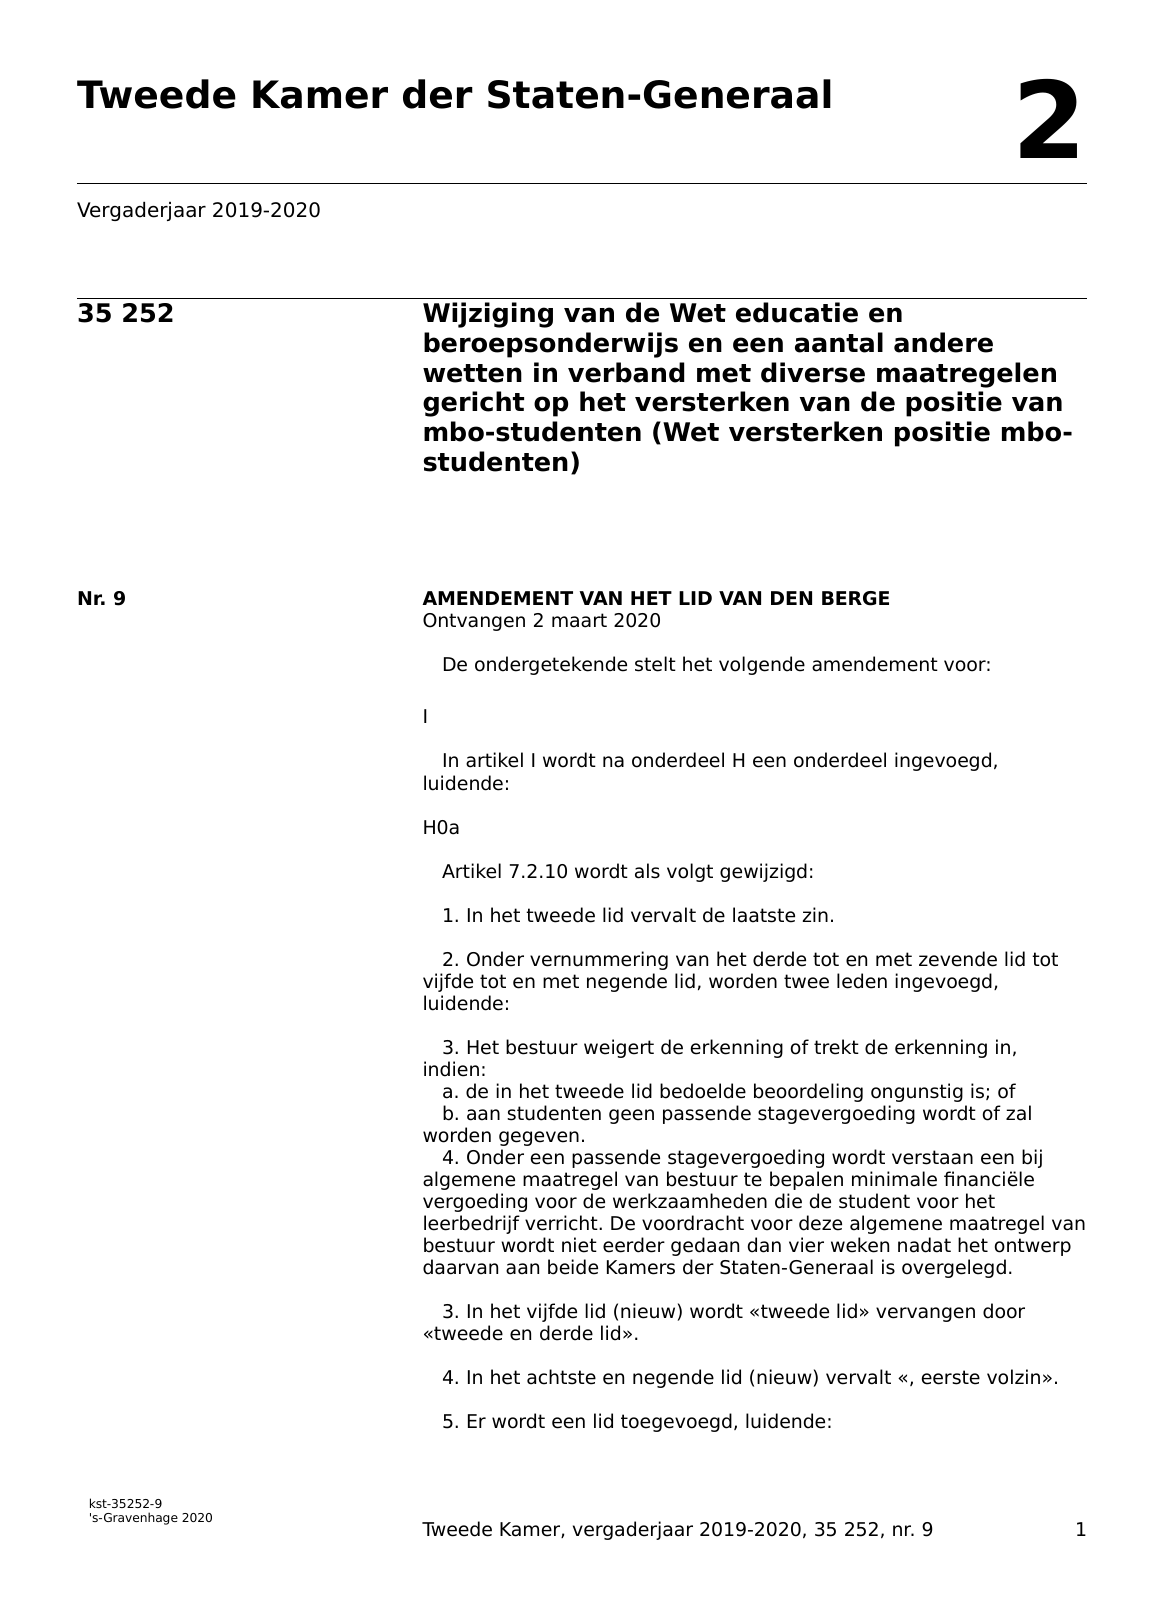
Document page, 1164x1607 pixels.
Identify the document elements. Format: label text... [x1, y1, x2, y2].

text In artikel I wordt na onderdeel H een onderdeel ingevoegd, luidende: [422, 750, 1087, 794]
text 's-Gravenhage 2020 [88, 1511, 323, 1525]
table_header Tweede Kamer der Staten-Generaal [77, 59, 886, 183]
text 2. Onder vernummering van het derde tot en met zevende lid tot vijfde tot en met negende lid, worden twee leden ingevoegd, luidende: [422, 949, 1087, 1015]
text a. de in het tweede lid bedoelde beoordeling ongunstig is; of [422, 1081, 1087, 1103]
text 5. Er wordt een lid toegevoegd, luidende: [422, 1411, 1087, 1433]
text De ondergetekende stelt het volgende amendement voor: [422, 654, 1087, 676]
subtitle Nr. 9 AMENDEMENT VAN HET LID VAN DEN BERGE [77, 588, 1087, 610]
text 4. Onder een passende stagevergoeding wordt verstaan een bij algemene maatregel van bestuur te bepalen minimale financiële vergoeding voor de werkzaamheden die de student voor het leerbedrijf verricht. De voordracht voor deze algemene maatregel van bestuur wordt niet eerder gedaan dan vier weken nadat het ontwerp daarvan aan beide Kamers der Staten-Generaal is overgelegd. [422, 1147, 1087, 1279]
table_header 2 [886, 59, 1087, 183]
subtitle 35 252 Wijziging van de Wet educatie en beroepsonderwijs en een aantal andere wetten in verband met diverse maatregelen gericht op het versterken van de positie van mbo-studenten (Wet versterken positie mbo-studenten) [77, 299, 1087, 477]
text kst-35252-9 [88, 1497, 323, 1511]
text 1. In het tweede lid vervalt de laatste zin. [422, 905, 1087, 927]
text 4. In het achtste en negende lid (nieuw) vervalt «, eerste volzin». [422, 1367, 1087, 1389]
subtitle I [422, 706, 1087, 728]
text Ontvangen 2 maart 2020 [422, 610, 1087, 632]
text H0a [422, 817, 1087, 838]
text Artikel 7.2.10 wordt als volgt gewijzigd: [422, 861, 1087, 883]
text b. aan studenten geen passende stagevergoeding wordt of zal worden gegeven. [422, 1103, 1087, 1147]
text 3. In het vijfde lid (nieuw) wordt «tweede lid» vervangen door «tweede en derde lid». [422, 1301, 1087, 1345]
table_cell Vergaderjaar 2019-2020 [77, 184, 1087, 298]
text 3. Het bestuur weigert de erkenning of trekt de erkenning in, indien: [422, 1037, 1087, 1081]
